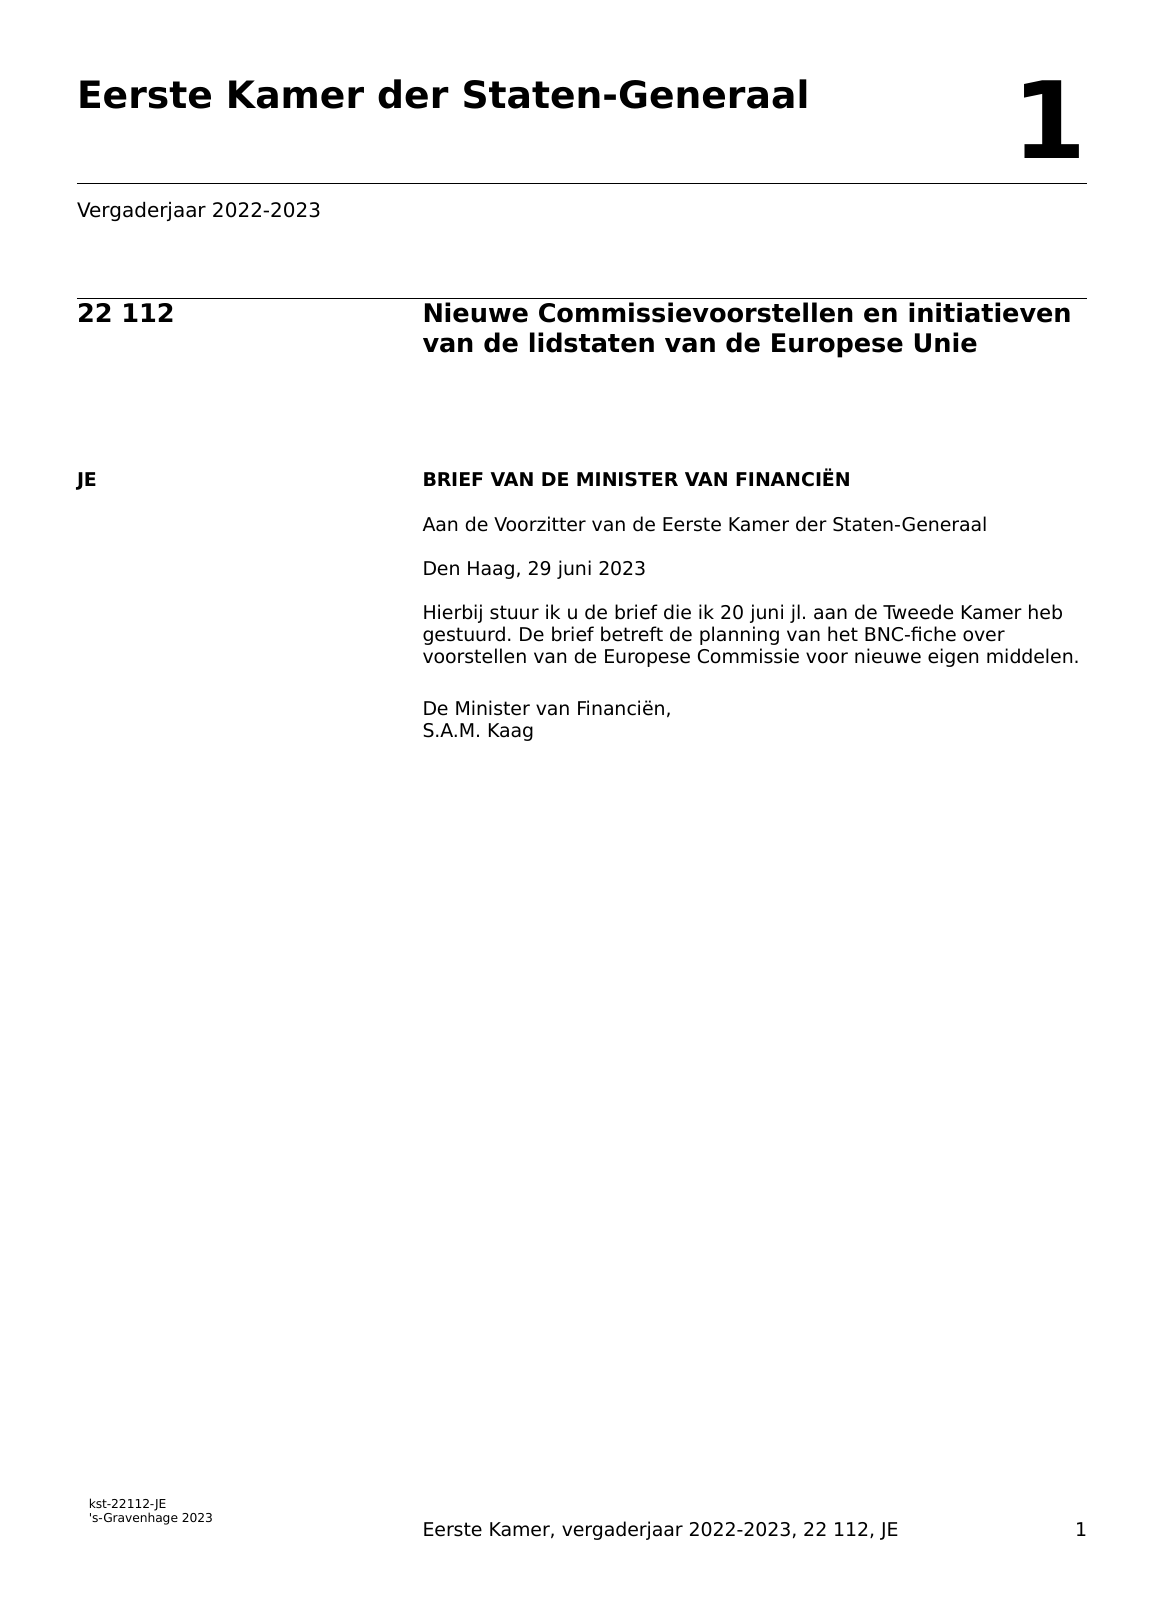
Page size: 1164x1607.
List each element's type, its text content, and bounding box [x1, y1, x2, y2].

subtitle JE BRIEF VAN DE MINISTER VAN FINANCIËN [77, 469, 1087, 491]
text Aan de Voorzitter van de Eerste Kamer der Staten-Generaal [422, 513, 1087, 536]
table_cell Vergaderjaar 2022-2023 [77, 184, 1087, 298]
text kst-22112-JE [88, 1497, 323, 1511]
table_header 1 [886, 59, 1087, 183]
text Den Haag, 29 juni 2023 [422, 558, 1087, 580]
text Hierbij stuur ik u de brief die ik 20 juni jl. aan de Tweede Kamer heb gestuurd. De brief betreft de planning van het BNC-fiche over voorstellen van de Europese Commissie voor nieuwe eigen middelen. [422, 602, 1087, 668]
subtitle 22 112 Nieuwe Commissievoorstellen en initiatieven van de lidstaten van de Europese Unie [77, 299, 1087, 358]
table_header Eerste Kamer der Staten-Generaal [77, 59, 886, 183]
text 's-Gravenhage 2023 [88, 1511, 323, 1525]
text De Minister van Financiën, S.A.M. Kaag [422, 698, 1087, 742]
